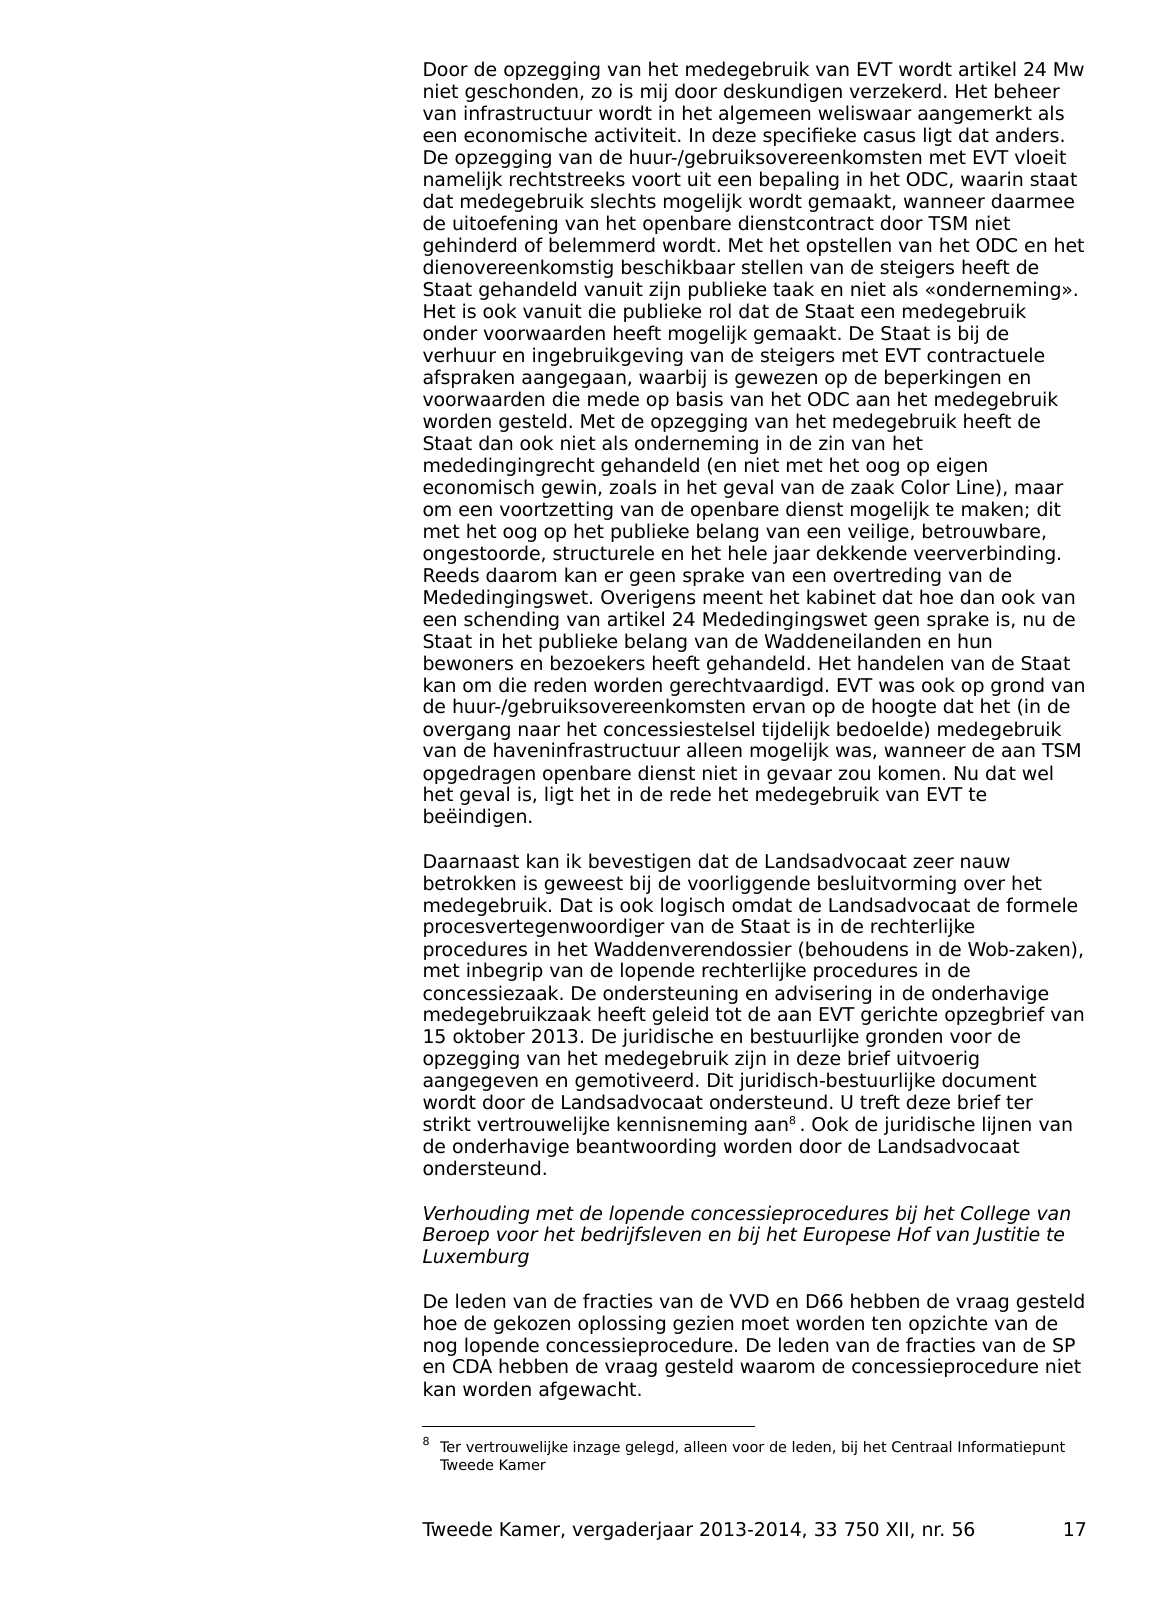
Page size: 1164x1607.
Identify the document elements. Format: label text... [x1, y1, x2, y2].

text Daarnaast kan ik bevestigen dat de Landsadvocaat zeer nauw betrokken is geweest bij de voorliggende besluitvorming over het medegebruik. Dat is ook logisch omdat de Landsadvocaat de formele procesvertegenwoordiger van de Staat is in de rechterlijke procedures in het Waddenverendossier (behoudens in de Wob-zaken), met inbegrip van de lopende rechterlijke procedures in de concessiezaak. De ondersteuning en advisering in de onderhavige medegebruikzaak heeft geleid tot de aan EVT gerichte opzegbrief van 15 oktober 2013. De juridische en bestuurlijke gronden voor de opzegging van het medegebruik zijn in deze brief uitvoerig aangegeven en gemotiveerd. Dit juridisch-bestuurlijke document wordt door de Landsadvocaat ondersteund. U treft deze brief ter strikt vertrouwelijke kennisneming aan. Ook de juridische lijnen van de onderhavige beantwoording worden door de Landsadvocaat ondersteund. [422, 851, 1087, 1180]
text De leden van de fracties van de VVD en D66 hebben de vraag gesteld hoe de gekozen oplossing gezien moet worden ten opzichte van de nog lopende concessieprocedure. De leden van de fracties van de SP en CDA hebben de vraag gesteld waarom de concessieprocedure niet kan worden afgewacht. [422, 1291, 1087, 1400]
subtitle Verhouding met de lopende concessieprocedures bij het College van Beroep voor het bedrijfsleven en bij het Europese Hof van Justitie te Luxemburg [422, 1202, 1087, 1268]
text Door de opzegging van het medegebruik van EVT wordt artikel 24 Mw niet geschonden, zo is mij door deskundigen verzekerd. Het beheer van infrastructuur wordt in het algemeen weliswaar aangemerkt als een economische activiteit. In deze specifieke casus ligt dat anders. De opzegging van de huur-/gebruiksovereenkomsten met EVT vloeit namelijk rechtstreeks voort uit een bepaling in het ODC, waarin staat dat medegebruik slechts mogelijk wordt gemaakt, wanneer daarmee de uitoefening van het openbare dienstcontract door TSM niet gehinderd of belemmerd wordt. Met het opstellen van het ODC en het dienovereenkomstig beschikbaar stellen van de steigers heeft de Staat gehandeld vanuit zijn publieke taak en niet als «onderneming». Het is ook vanuit die publieke rol dat de Staat een medegebruik onder voorwaarden heeft mogelijk gemaakt. De Staat is bij de verhuur en ingebruikgeving van de steigers met EVT contractuele afspraken aangegaan, waarbij is gewezen op de beperkingen en voorwaarden die mede op basis van het ODC aan het medegebruik worden gesteld. Met de opzegging van het medegebruik heeft de Staat dan ook niet als onderneming in de zin van het mededingingrecht gehandeld (en niet met het oog op eigen economisch gewin, zoals in het geval van de zaak Color Line), maar om een voortzetting van de openbare dienst mogelijk te maken; dit met het oog op het publieke belang van een veilige, betrouwbare, ongestoorde, structurele en het hele jaar dekkende veerverbinding. Reeds daarom kan er geen sprake van een overtreding van de Mededingingswet. Overigens meent het kabinet dat hoe dan ook van een schending van artikel 24 Mededingingswet geen sprake is, nu de Staat in het publieke belang van de Waddeneilanden en hun bewoners en bezoekers heeft gehandeld. Het handelen van de Staat kan om die reden worden gerechtvaardigd. EVT was ook op grond van de huur-/gebruiksovereenkomsten ervan op de hoogte dat het (in de overgang naar het concessiestelsel tijdelijk bedoelde) medegebruik van de haveninfrastructuur alleen mogelijk was, wanneer de aan TSM opgedragen openbare dienst niet in gevaar zou komen. Nu dat wel het geval is, ligt het in de rede het medegebruik van EVT te beëindigen. [422, 59, 1087, 828]
text Ter vertrouwelijke inzage gelegd, alleen voor de leden, bij het Centraal Informatiepunt Tweede Kamer [422, 1435, 1087, 1474]
